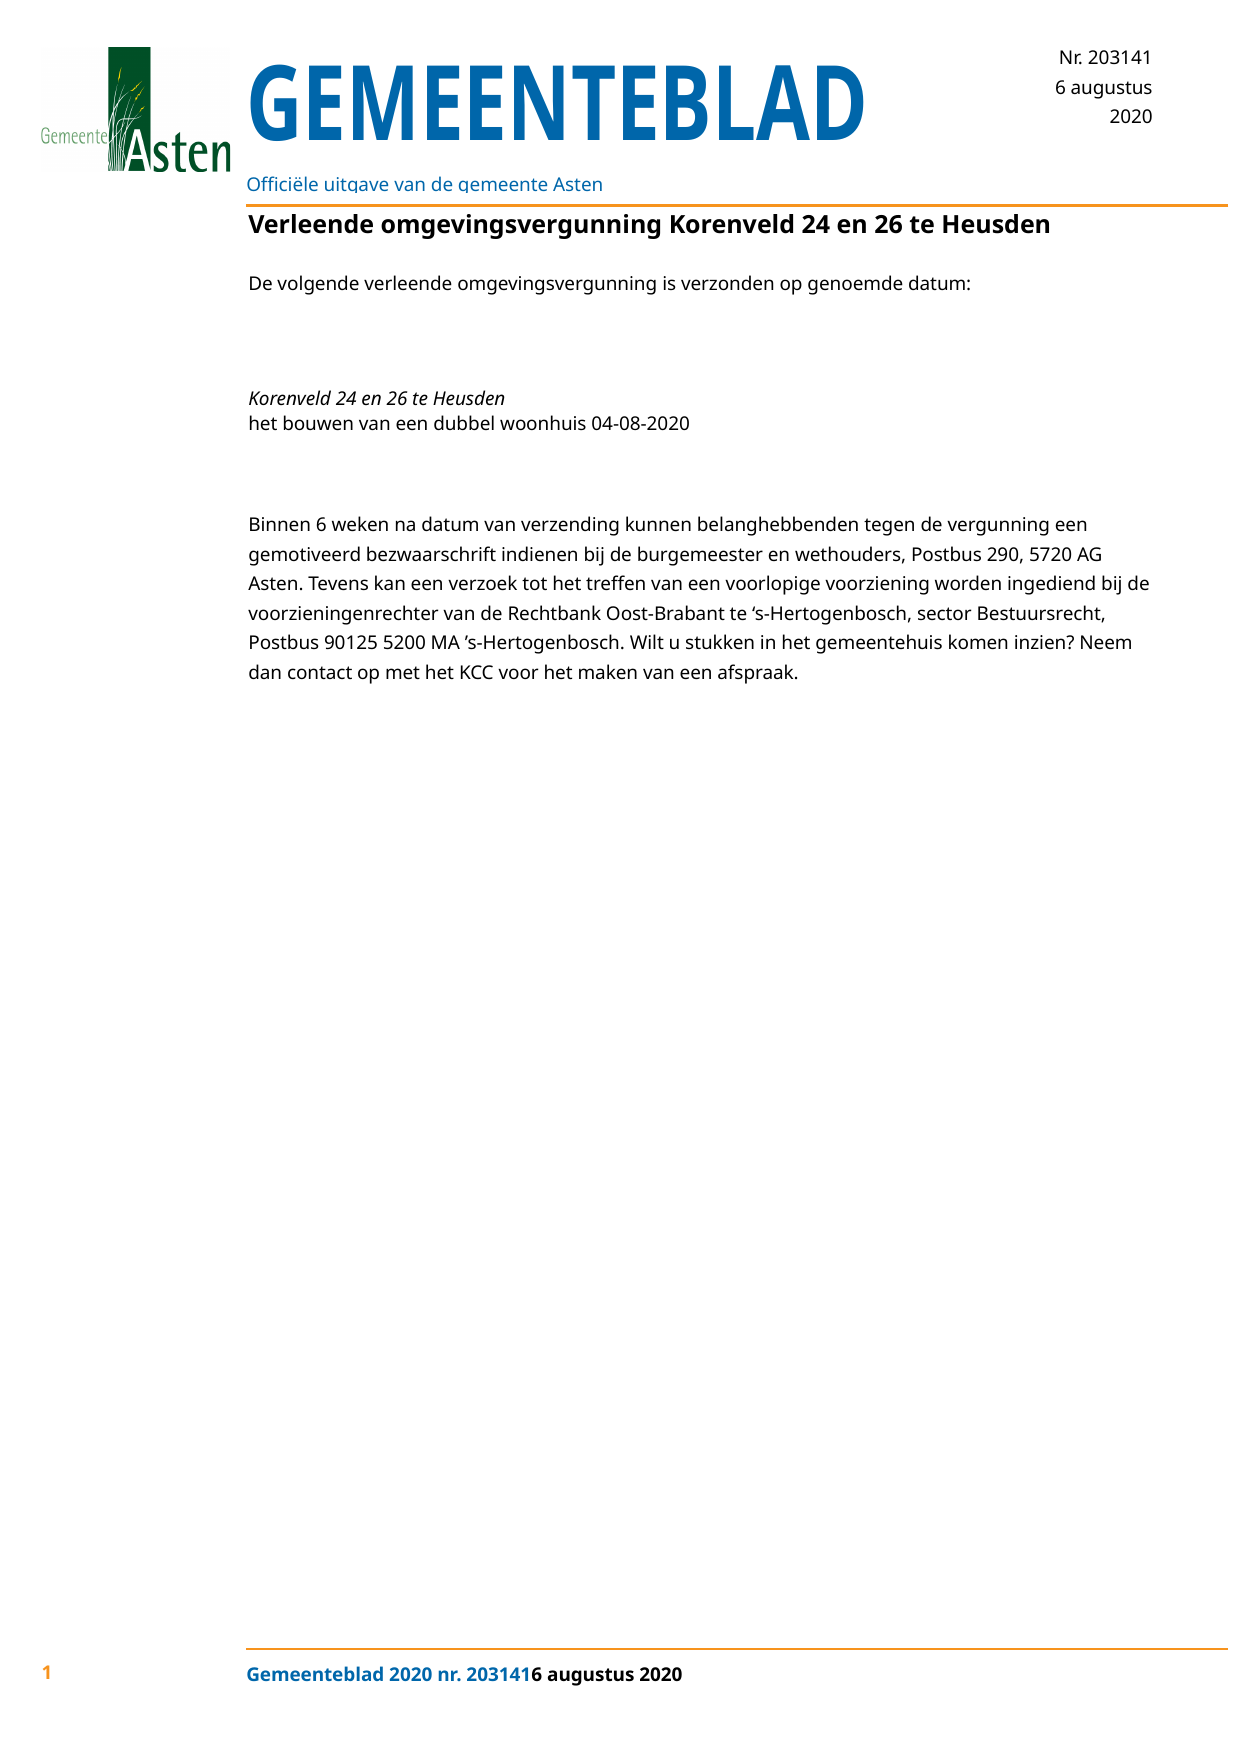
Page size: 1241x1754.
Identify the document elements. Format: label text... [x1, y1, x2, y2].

text De volgende verleende omgevingsvergunning is verzonden op genoemde datum: [248, 270, 1152, 296]
text Verleende omgevingsvergunning Korenveld 24 en 26 te Heusden [248, 207, 1152, 241]
text het bouwen van een dubbel woonhuis 04-08-2020 [248, 410, 1152, 436]
picture [41, 47, 231, 172]
text Binnen 6 weken na datum van verzending kunnen belanghebbenden tegen de vergunning een gemotiveerd bezwaarschrift indienen bij de burgemeester en wethouders, Postbus 290, 5720 AG Asten. Tevens kan een verzoek tot het treffen van een voorlopige voorziening worden ingediend bij de voorzieningenrechter van de Rechtbank Oost-Brabant te ‘s-Hertogenbosch, sector Bestuursrecht, Postbus 90125 5200 MA ’s-Hertogenbosch. Wilt u stukken in het gemeentehuis komen inzien? Neem dan contact op met het KCC voor het maken van een afspraak. [248, 511, 1152, 685]
text Korenveld 24 en 26 te Heusden [248, 385, 1152, 410]
